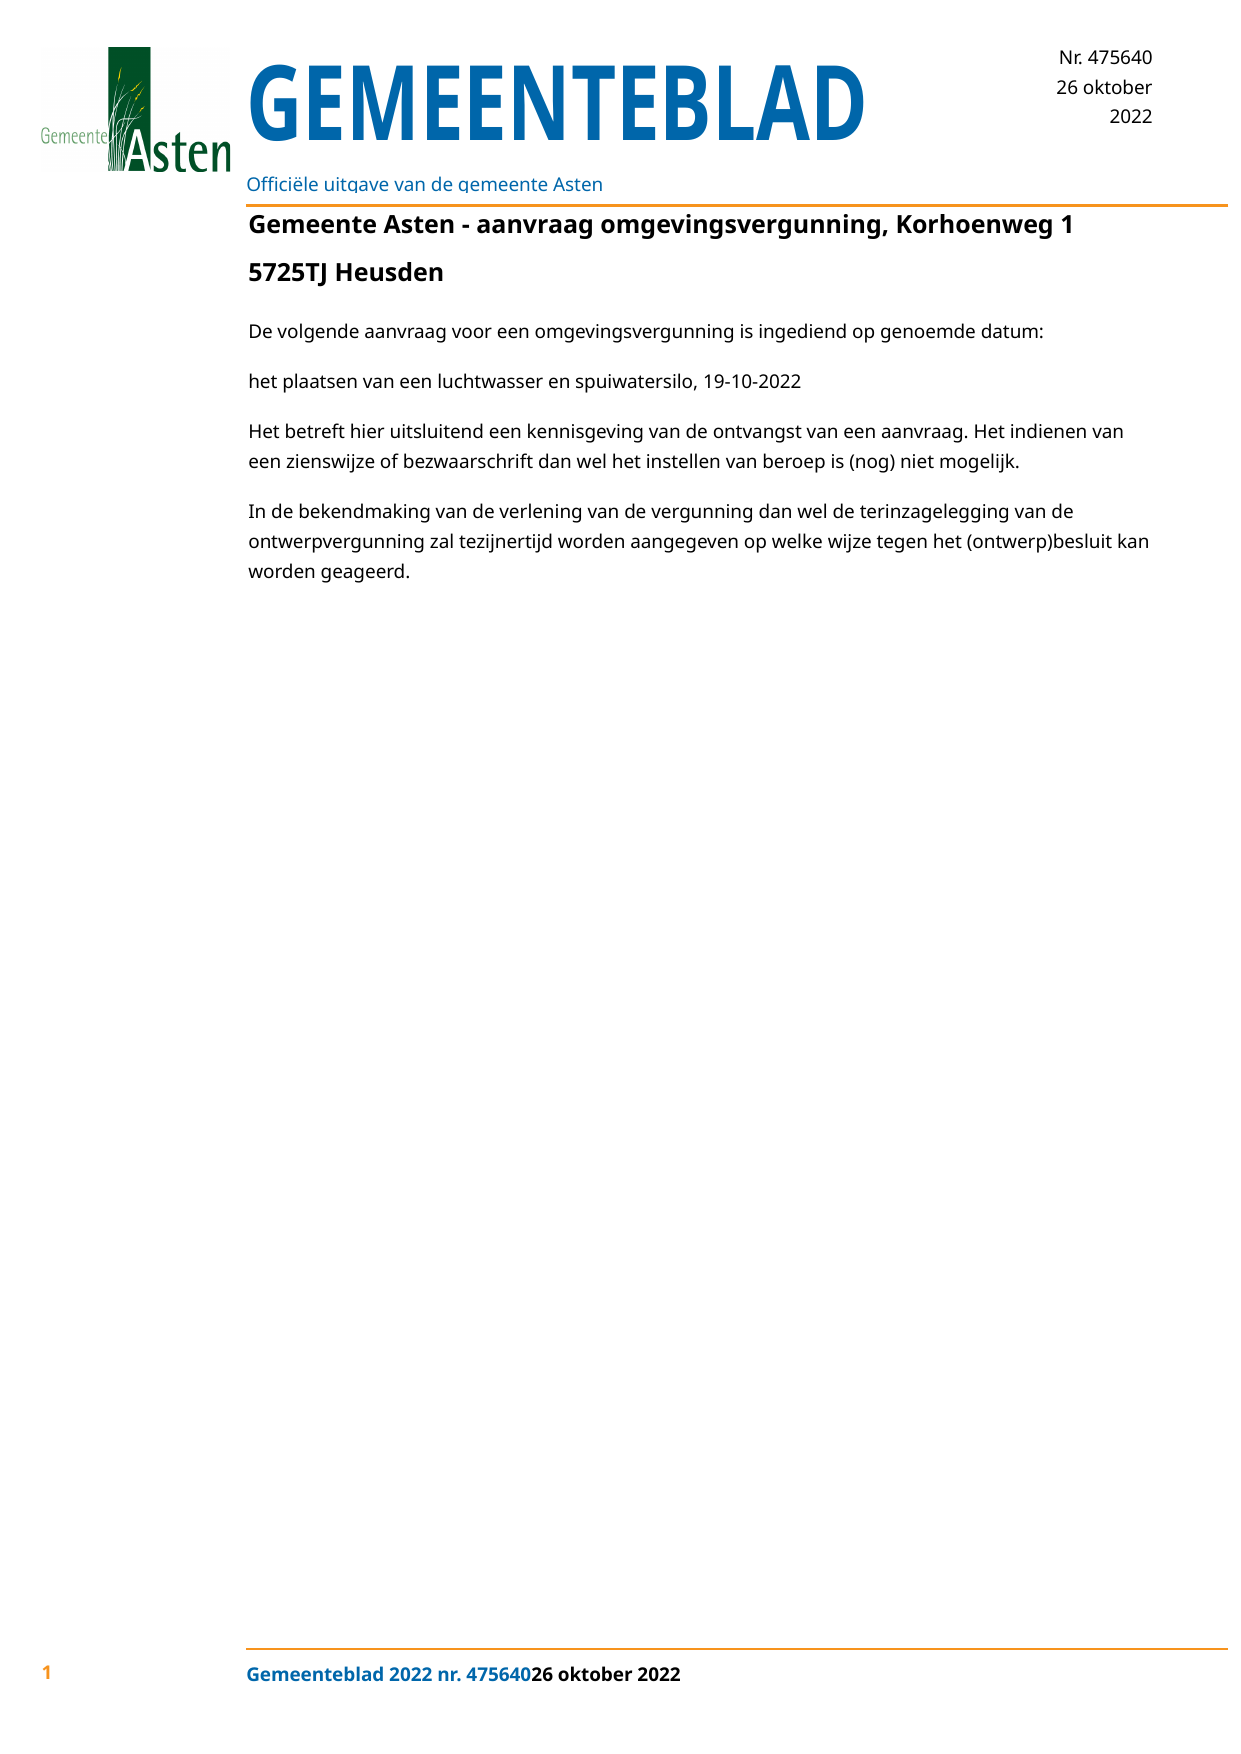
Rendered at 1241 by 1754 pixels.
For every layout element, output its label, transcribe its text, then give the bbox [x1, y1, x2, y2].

text het plaatsen van een luchtwasser en spuiwatersilo, 19-10-2022 [248, 368, 1152, 394]
text Het betreft hier uitsluitend een kennisgeving van de ontvangst van een aanvraag. Het indienen van een zienswijze of bezwaarschrift dan wel het instellen van beroep is (nog) niet mogelijk. [248, 419, 1152, 474]
text De volgende aanvraag voor een omgevingsvergunning is ingediend op genoemde datum: [248, 318, 1152, 344]
picture [41, 47, 231, 172]
text Gemeente Asten - aanvraag omgevingsvergunning, Korhoenweg 1 5725TJ Heusden [248, 207, 1152, 288]
text In de bekendmaking van de verlening van de vergunning dan wel de terinzagelegging van de ontwerpvergunning zal tezijnertijd worden aangegeven op welke wijze tegen het (ontwerp)besluit kan worden geageerd. [248, 499, 1152, 584]
